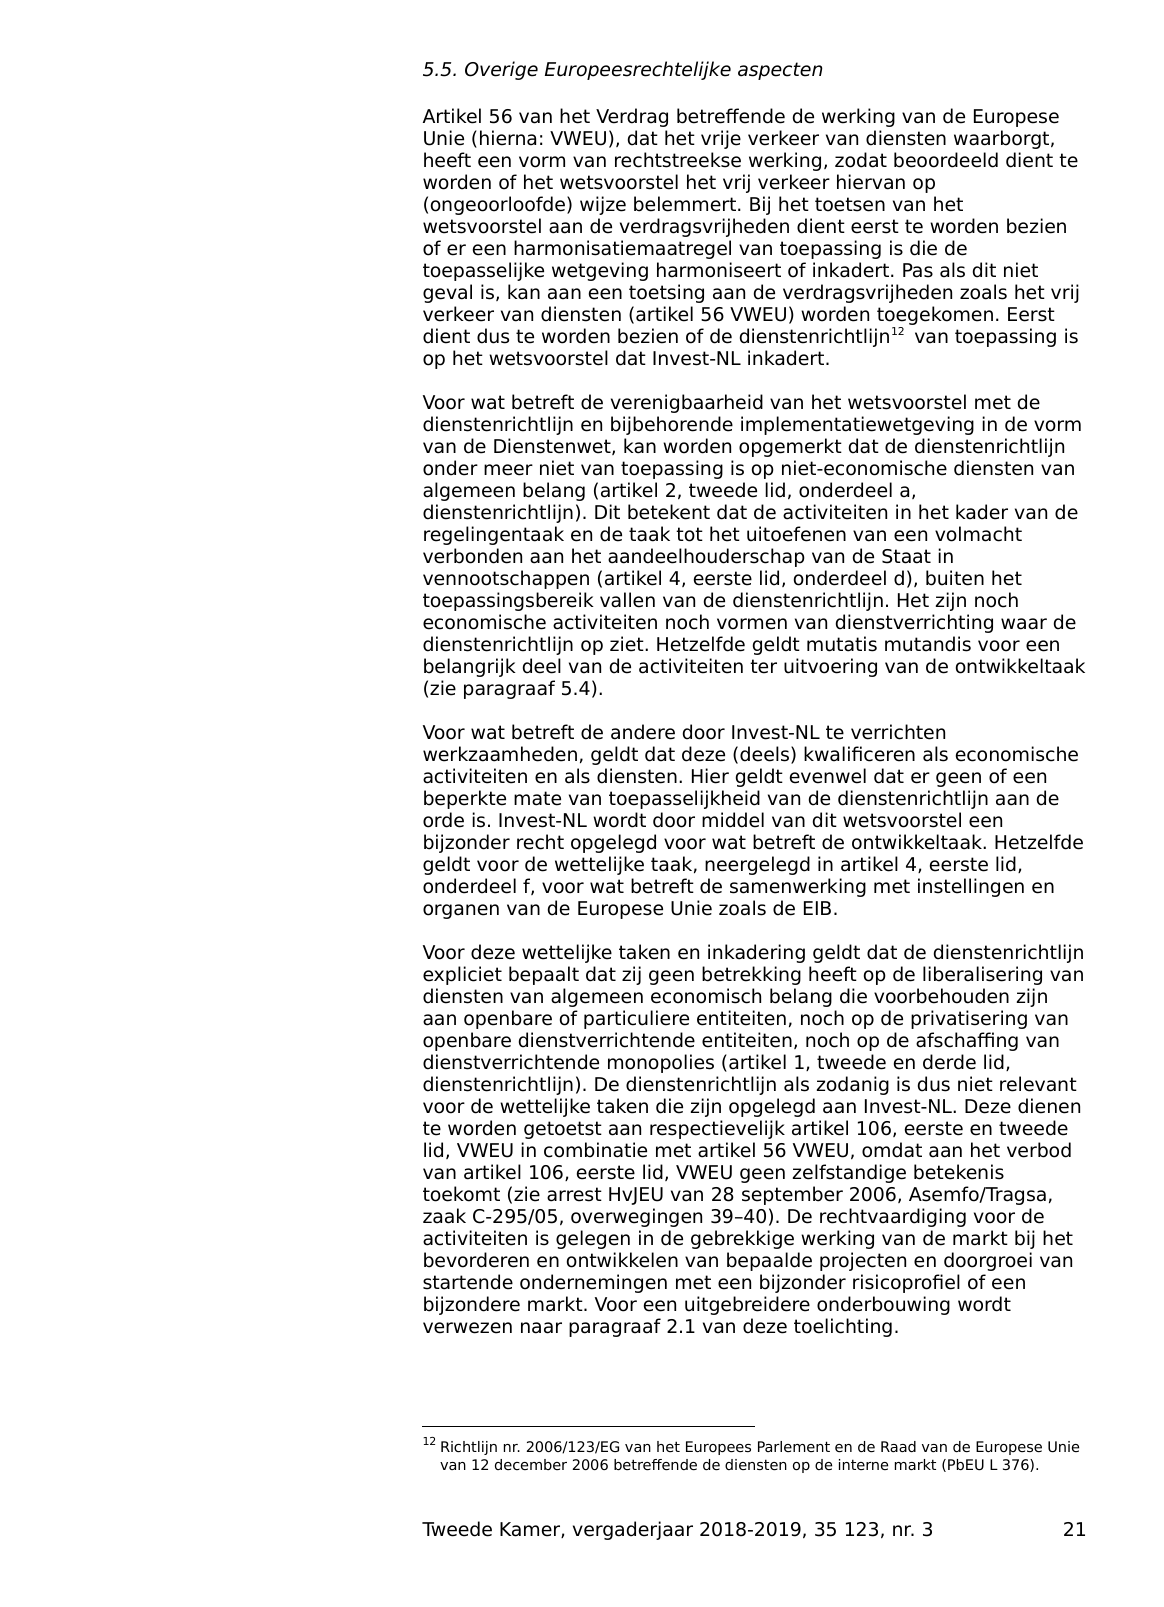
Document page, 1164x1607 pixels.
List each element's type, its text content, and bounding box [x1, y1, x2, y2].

subtitle 5.5. Overige Europeesrechtelijke aspecten [422, 59, 1087, 81]
text Voor wat betreft de andere door Invest-NL te verrichten werkzaamheden, geldt dat deze (deels) kwalificeren als economische activiteiten en als diensten. Hier geldt evenwel dat er geen of een beperkte mate van toepasselijkheid van de dienstenrichtlijn aan de orde is. Invest-NL wordt door middel van dit wetsvoorstel een bijzonder recht opgelegd voor wat betreft de ontwikkeltaak. Hetzelfde geldt voor de wettelijke taak, neergelegd in artikel 4, eerste lid, onderdeel f, voor wat betreft de samenwerking met instellingen en organen van de Europese Unie zoals de EIB. [422, 722, 1087, 920]
text Voor wat betreft de verenigbaarheid van het wetsvoorstel met de dienstenrichtlijn en bijbehorende implementatiewetgeving in de vorm van de Dienstenwet, kan worden opgemerkt dat de dienstenrichtlijn onder meer niet van toepassing is op niet-economische diensten van algemeen belang (artikel 2, tweede lid, onderdeel a, dienstenrichtlijn). Dit betekent dat de activiteiten in het kader van de regelingentaak en de taak tot het uitoefenen van een volmacht verbonden aan het aandeelhouderschap van de Staat in vennootschappen (artikel 4, eerste lid, onderdeel d), buiten het toepassingsbereik vallen van de dienstenrichtlijn. Het zijn noch economische activiteiten noch vormen van dienstverrichting waar de dienstenrichtlijn op ziet. Hetzelfde geldt mutatis mutandis voor een belangrijk deel van de activiteiten ter uitvoering van de ontwikkeltaak (zie paragraaf 5.4). [422, 392, 1087, 700]
text Voor deze wettelijke taken en inkadering geldt dat de dienstenrichtlijn expliciet bepaalt dat zij geen betrekking heeft op de liberalisering van diensten van algemeen economisch belang die voorbehouden zijn aan openbare of particuliere entiteiten, noch op de privatisering van openbare dienstverrichtende entiteiten, noch op de afschaffing van dienstverrichtende monopolies (artikel 1, tweede en derde lid, dienstenrichtlijn). De dienstenrichtlijn als zodanig is dus niet relevant voor de wettelijke taken die zijn opgelegd aan Invest-NL. Deze dienen te worden getoetst aan respectievelijk artikel 106, eerste en tweede lid, VWEU in combinatie met artikel 56 VWEU, omdat aan het verbod van artikel 106, eerste lid, VWEU geen zelfstandige betekenis toekomt (zie arrest HvJEU van 28 september 2006, Asemfo/Tragsa, zaak C-295/05, overwegingen 39–40). De rechtvaardiging voor de activiteiten is gelegen in de gebrekkige werking van de markt bij het bevorderen en ontwikkelen van bepaalde projecten en doorgroei van startende ondernemingen met een bijzonder risicoprofiel of een bijzondere markt. Voor een uitgebreidere onderbouwing wordt verwezen naar paragraaf 2.1 van deze toelichting. [422, 942, 1087, 1337]
text Artikel 56 van het Verdrag betreffende de werking van de Europese Unie (hierna: VWEU), dat het vrije verkeer van diensten waarborgt, heeft een vorm van rechtstreekse werking, zodat beoordeeld dient te worden of het wetsvoorstel het vrij verkeer hiervan op (ongeoorloofde) wijze belemmert. Bij het toetsen van het wetsvoorstel aan de verdragsvrijheden dient eerst te worden bezien of er een harmonisatiemaatregel van toepassing is die de toepasselijke wetgeving harmoniseert of inkadert. Pas als dit niet geval is, kan aan een toetsing aan de verdragsvrijheden zoals het vrij verkeer van diensten (artikel 56 VWEU) worden toegekomen. Eerst dient dus te worden bezien of de dienstenrichtlijn van toepassing is op het wetsvoorstel dat Invest-NL inkadert. [422, 106, 1087, 370]
text Richtlijn nr. 2006/123/EG van het Europees Parlement en de Raad van de Europese Unie van 12 december 2006 betreffende de diensten op de interne markt (PbEU L 376). [422, 1435, 1087, 1474]
